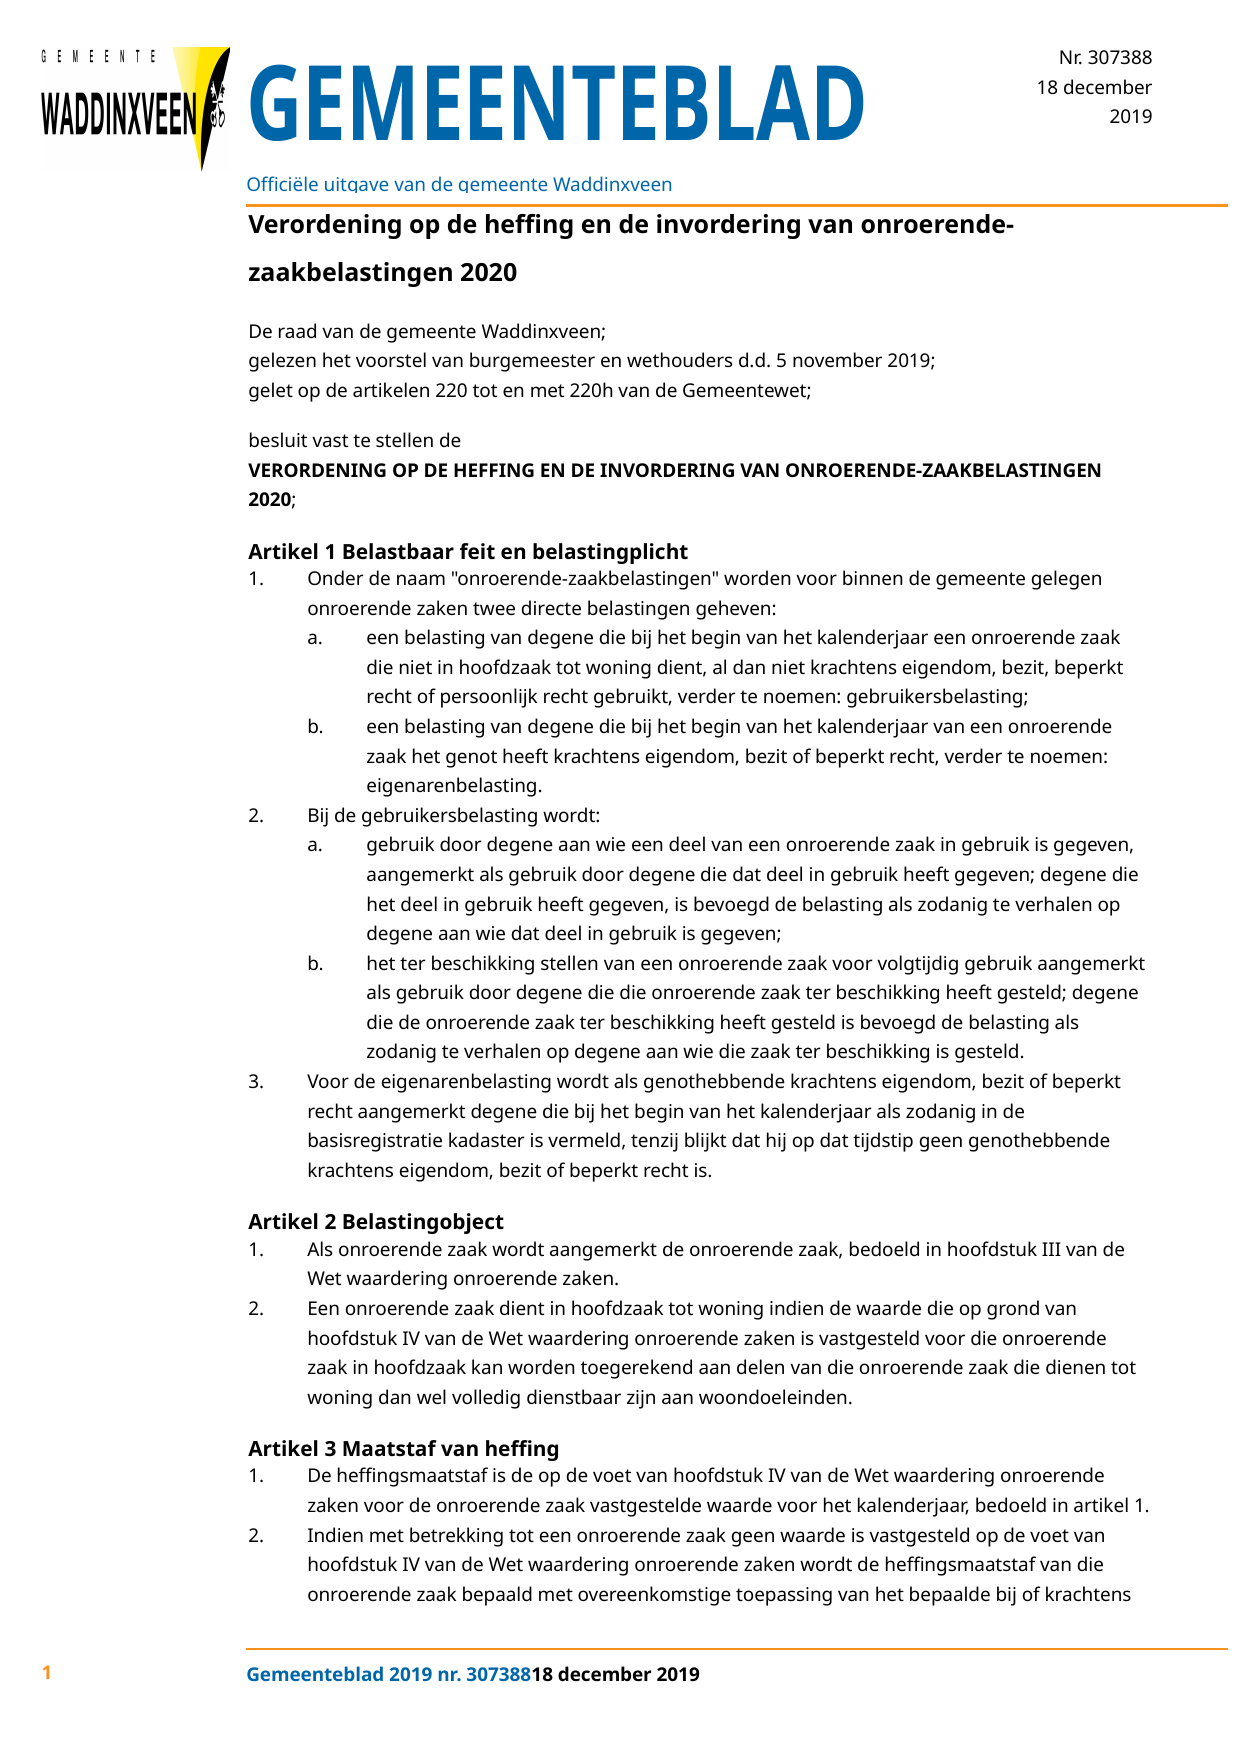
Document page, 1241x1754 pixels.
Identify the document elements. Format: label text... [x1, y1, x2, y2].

list De heffingsmaatstaf is de op de voet van hoofdstuk IV van de Wet waardering onroerende zaken voor de onroerende zaak vastgestelde waarde voor het kalenderjaar, bedoeld in artikel 1. [248, 1463, 1152, 1518]
list gebruik door degene aan wie een deel van een onroerende zaak in gebruik is gegeven, aangemerkt als gebruik door degene die dat deel in gebruik heeft gegeven; degene die het deel in gebruik heeft gegeven, is bevoegd de belasting als zodanig te verhalen op degene aan wie dat deel in gebruik is gegeven; [307, 832, 1152, 946]
text De raad van de gemeente Waddinxveen; [248, 318, 1152, 344]
list een belasting van degene die bij het begin van het kalenderjaar een onroerende zaak die niet in hoofdzaak tot woning dient, al dan niet krachtens eigendom, bezit, beperkt recht of persoonlijk recht gebruikt, verder te noemen: gebruikersbelasting; [307, 624, 1152, 709]
text Verordening op de heffing en de invordering van onroerende-zaakbelastingen 2020 [248, 207, 1152, 288]
list Een onroerende zaak dient in hoofdzaak tot woning indien de waarde die op grond van hoofdstuk IV van de Wet waardering onroerende zaken is vastgesteld voor die onroerende zaak in hoofdzaak kan worden toegerekend aan delen van die onroerende zaak die dienen tot woning dan wel volledig dienstbaar zijn aan woondoeleinden. [248, 1295, 1152, 1409]
text Artikel 2 Belastingobject [248, 1207, 1152, 1236]
list een belasting van degene die bij het begin van het kalenderjaar van een onroerende zaak het genot heeft krachtens eigendom, bezit of beperkt recht, verder te noemen: eigenarenbelasting. [307, 713, 1152, 798]
list het ter beschikking stellen van een onroerende zaak voor volgtijdig gebruik aangemerkt als gebruik door degene die die onroerende zaak ter beschikking heeft gesteld; degene die de onroerende zaak ter beschikking heeft gesteld is bevoegd de belasting als zodanig te verhalen op degene aan wie die zaak ter beschikking is gesteld. [307, 950, 1152, 1064]
text Artikel 3 Maatstaf van heffing [248, 1434, 1152, 1463]
text gelezen het voorstel van burgemeester en wethouders d.d. 5 november 2019; [248, 347, 1152, 373]
text gelet op de artikelen 220 tot en met 220h van de Gemeentewet; [248, 377, 1152, 403]
list Als onroerende zaak wordt aangemerkt de onroerende zaak, bedoeld in hoofdstuk III van de Wet waardering onroerende zaken. [248, 1236, 1152, 1291]
list Voor de eigenarenbelasting wordt als genothebbende krachtens eigendom, bezit of beperkt recht aangemerkt degene die bij het begin van het kalenderjaar als zodanig in de basisregistratie kadaster is vermeld, tenzij blijkt dat hij op dat tijdstip geen genothebbende krachtens eigendom, bezit of beperkt recht is. [248, 1068, 1152, 1183]
list Bij de gebruikersbelasting wordt: [248, 802, 1152, 828]
list Indien met betrekking tot een onroerende zaak geen waarde is vastgesteld op de voet van hoofdstuk IV van de Wet waardering onroerende zaken wordt de heffingsmaatstaf van die onroerende zaak bepaald met overeenkomstige toepassing van het bepaalde bij of krachtens [248, 1522, 1152, 1607]
text VERORDENING OP DE HEFFING EN DE INVORDERING VAN ONROERENDE-ZAAKBELASTINGEN 2020; [248, 457, 1152, 512]
text Artikel 1 Belastbaar feit en belastingplicht [248, 537, 1152, 565]
text besluit vast te stellen de [248, 427, 1152, 453]
picture [41, 47, 231, 172]
list Onder de naam "onroerende-zaakbelastingen" worden voor binnen de gemeente gelegen onroerende zaken twee directe belastingen geheven: [248, 565, 1152, 621]
